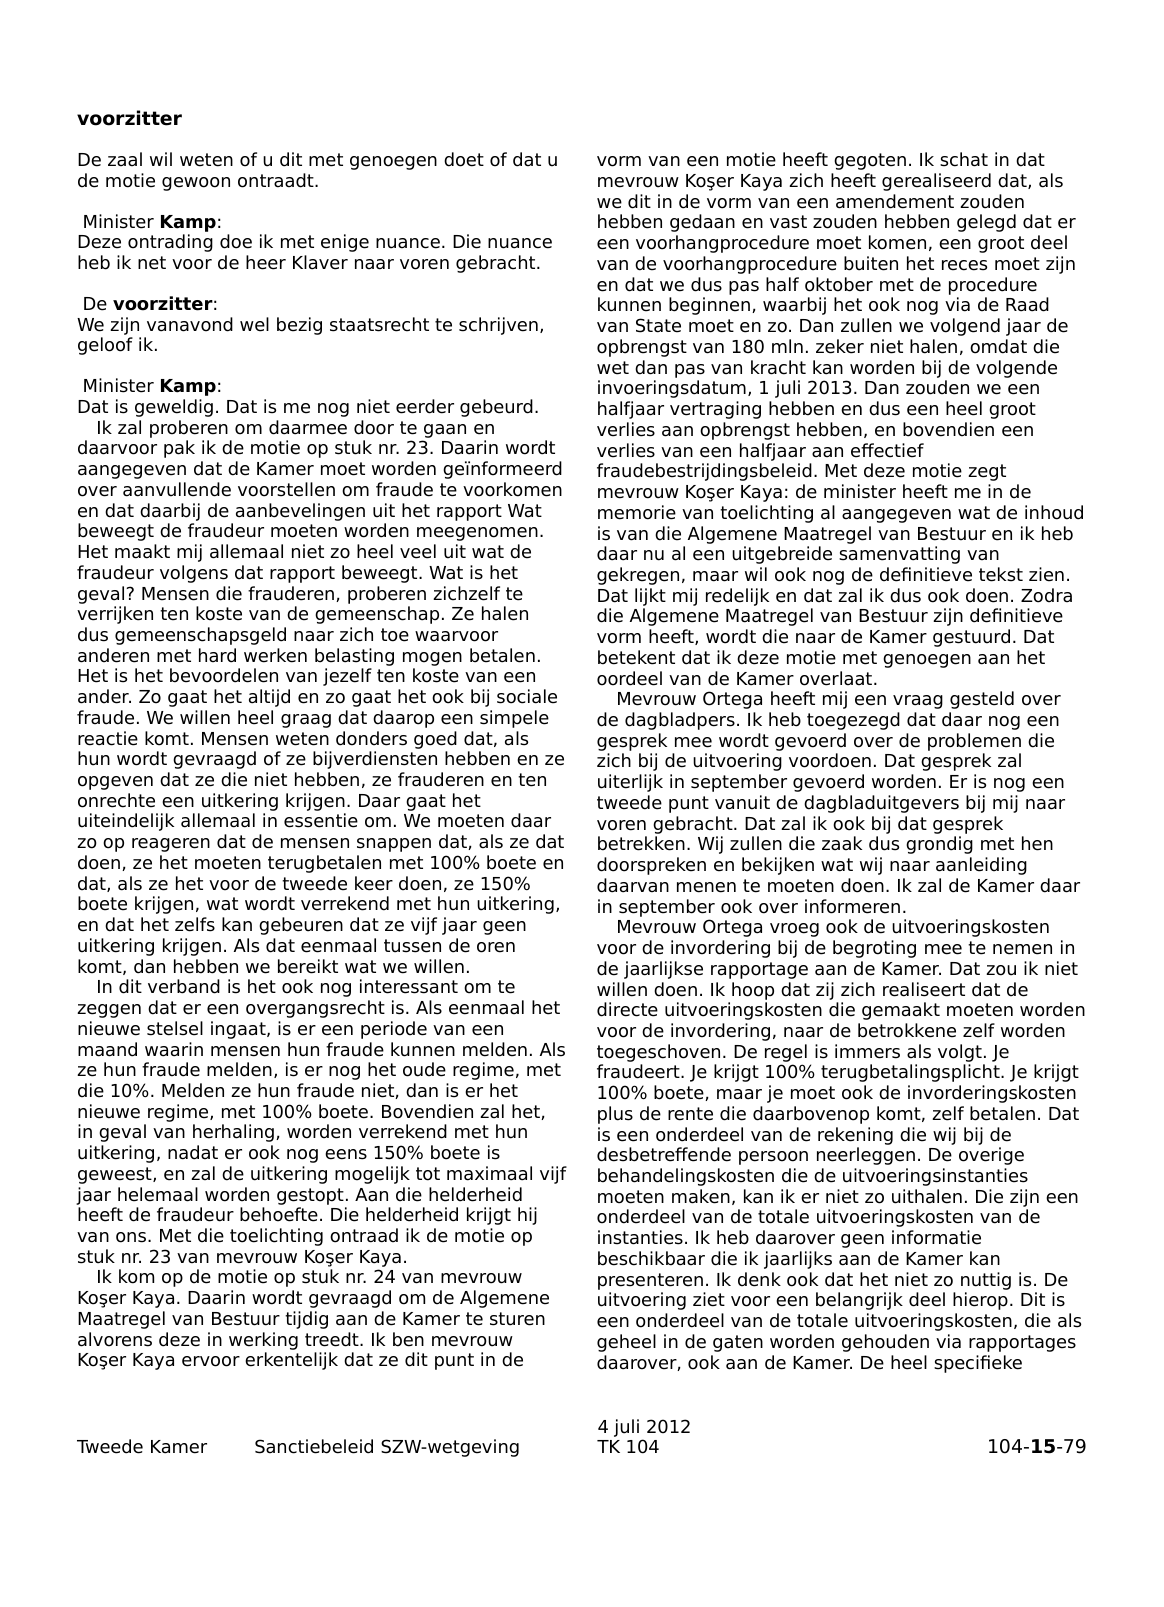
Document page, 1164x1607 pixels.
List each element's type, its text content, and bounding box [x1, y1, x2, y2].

text Deze ontrading doe ik met enige nuance. Die nuance heb ik net voor de heer Klaver naar voren gebracht. [77, 232, 567, 274]
text Ik zal proberen om daarmee door te gaan en daarvoor pak ik de motie op stuk nr. 23. Daarin wordt aangegeven dat de Kamer moet worden geïnformeerd over aanvullende voorstellen om fraude te voorkomen en dat daarbij de aanbevelingen uit het rapport Wat beweegt de fraudeur moeten worden meegenomen. Het maakt mij allemaal niet zo heel veel uit wat de fraudeur volgens dat rapport beweegt. Wat is het geval? Mensen die frauderen, proberen zichzelf te verrijken ten koste van de gemeenschap. Ze halen dus gemeenschapsgeld naar zich toe waarvoor anderen met hard werken belasting mogen betalen. Het is het bevoordelen van jezelf ten koste van een ander. Zo gaat het altijd en zo gaat het ook bij sociale fraude. We willen heel graag dat daarop een simpele reactie komt. Mensen weten donders goed dat, als hun wordt gevraagd of ze bijverdiensten hebben en ze opgeven dat ze die niet hebben, ze frauderen en ten onrechte een uitkering krijgen. Daar gaat het uiteindelijk allemaal in essentie om. We moeten daar zo op reageren dat de mensen snappen dat, als ze dat doen, ze het moeten terugbetalen met 100% boete en dat, als ze het voor de tweede keer doen, ze 150% boete krijgen, wat wordt verrekend met hun uitkering, en dat het zelfs kan gebeuren dat ze vijf jaar geen uitkering krijgen. Als dat eenmaal tussen de oren komt, dan hebben we bereikt wat we willen. [77, 417, 567, 977]
text De zaal wil weten of u dit met genoegen doet of dat u de motie gewoon ontraadt. [77, 150, 567, 192]
text Minister Kamp: [77, 212, 567, 232]
text vorm van een motie heeft gegoten. Ik schat in dat mevrouw Koşer Kaya zich heeft gerealiseerd dat, als we dit in de vorm van een amendement zouden hebben gedaan en vast zouden hebben gelegd dat er een voorhangprocedure moet komen, een groot deel van de voorhangprocedure buiten het reces moet zijn en dat we dus pas half oktober met de procedure kunnen beginnen, waarbij het ook nog via de Raad van State moet en zo. Dan zullen we volgend jaar de opbrengst van 180 mln. zeker niet halen, omdat die wet dan pas van kracht kan worden bij de volgende invoeringsdatum, 1 juli 2013. Dan zouden we een halfjaar vertraging hebben en dus een heel groot verlies aan opbrengst hebben, en bovendien een verlies van een halfjaar aan effectief fraudebestrijdingsbeleid. Met deze motie zegt mevrouw Koşer Kaya: de minister heeft me in de memorie van toelichting al aangegeven wat de inhoud is van die Algemene Maatregel van Bestuur en ik heb daar nu al een uitgebreide samenvatting van gekregen, maar wil ook nog de definitieve tekst zien. Dat lijkt mij redelijk en dat zal ik dus ook doen. Zodra die Algemene Maatregel van Bestuur zijn definitieve vorm heeft, wordt die naar de Kamer gestuurd. Dat betekent dat ik deze motie met genoegen aan het oordeel van de Kamer overlaat. [596, 150, 1087, 689]
text De voorzitter: [77, 294, 567, 314]
text Minister Kamp: [77, 376, 567, 397]
text Mevrouw Ortega vroeg ook de uitvoeringskosten voor de invordering bij de begroting mee te nemen in de jaarlijkse rapportage aan de Kamer. Dat zou ik niet willen doen. Ik hoop dat zij zich realiseert dat de directe uitvoeringskosten die gemaakt moeten worden voor de invordering, naar de betrokkene zelf worden toegeschoven. De regel is immers als volgt. Je fraudeert. Je krijgt 100% terugbetalingsplicht. Je krijgt 100% boete, maar je moet ook de invorderingskosten plus de rente die daarbovenop komt, zelf betalen. Dat is een onderdeel van de rekening die wij bij de desbetreffende persoon neerleggen. De overige behandelingskosten die de uitvoeringsinstanties moeten maken, kan ik er niet zo uithalen. Die zijn een onderdeel van de totale uitvoeringskosten van de instanties. Ik heb daarover geen informatie beschikbaar die ik jaarlijks aan de Kamer kan presenteren. Ik denk ook dat het niet zo nuttig is. De uitvoering ziet voor een belangrijk deel hierop. Dit is een onderdeel van de totale uitvoeringskosten, die als geheel in de gaten worden gehouden via rapportages daarover, ook aan de Kamer. De heel specifieke [596, 917, 1087, 1373]
text In dit verband is het ook nog interessant om te zeggen dat er een overgangsrecht is. Als eenmaal het nieuwe stelsel ingaat, is er een periode van een maand waarin mensen hun fraude kunnen melden. Als ze hun fraude melden, is er nog het oude regime, met die 10%. Melden ze hun fraude niet, dan is er het nieuwe regime, met 100% boete. Bovendien zal het, in geval van herhaling, worden verrekend met hun uitkering, nadat er ook nog eens 150% boete is geweest, en zal de uitkering mogelijk tot maximaal vijf jaar helemaal worden gestopt. Aan die helderheid heeft de fraudeur behoefte. Die helderheid krijgt hij van ons. Met die toelichting ontraad ik de motie op stuk nr. 23 van mevrouw Koşer Kaya. [77, 977, 567, 1267]
text We zijn vanavond wel bezig staatsrecht te schrijven, geloof ik. [77, 314, 567, 356]
text Dat is geweldig. Dat is me nog niet eerder gebeurd. [77, 397, 567, 417]
text Mevrouw Ortega heeft mij een vraag gesteld over de dagbladpers. Ik heb toegezegd dat daar nog een gesprek mee wordt gevoerd over de problemen die zich bij de uitvoering voordoen. Dat gesprek zal uiterlijk in september gevoerd worden. Er is nog een tweede punt vanuit de dagbladuitgevers bij mij naar voren gebracht. Dat zal ik ook bij dat gesprek betrekken. Wij zullen die zaak dus grondig met hen doorspreken en bekijken wat wij naar aanleiding daarvan menen te moeten doen. Ik zal de Kamer daar in september ook over informeren. [596, 689, 1087, 917]
text Ik kom op de motie op stuk nr. 24 van mevrouw Koşer Kaya. Daarin wordt gevraagd om de Algemene Maatregel van Bestuur tijdig aan de Kamer te sturen alvorens deze in werking treedt. Ik ben mevrouw Koşer Kaya ervoor erkentelijk dat ze dit punt in de [77, 1267, 567, 1371]
